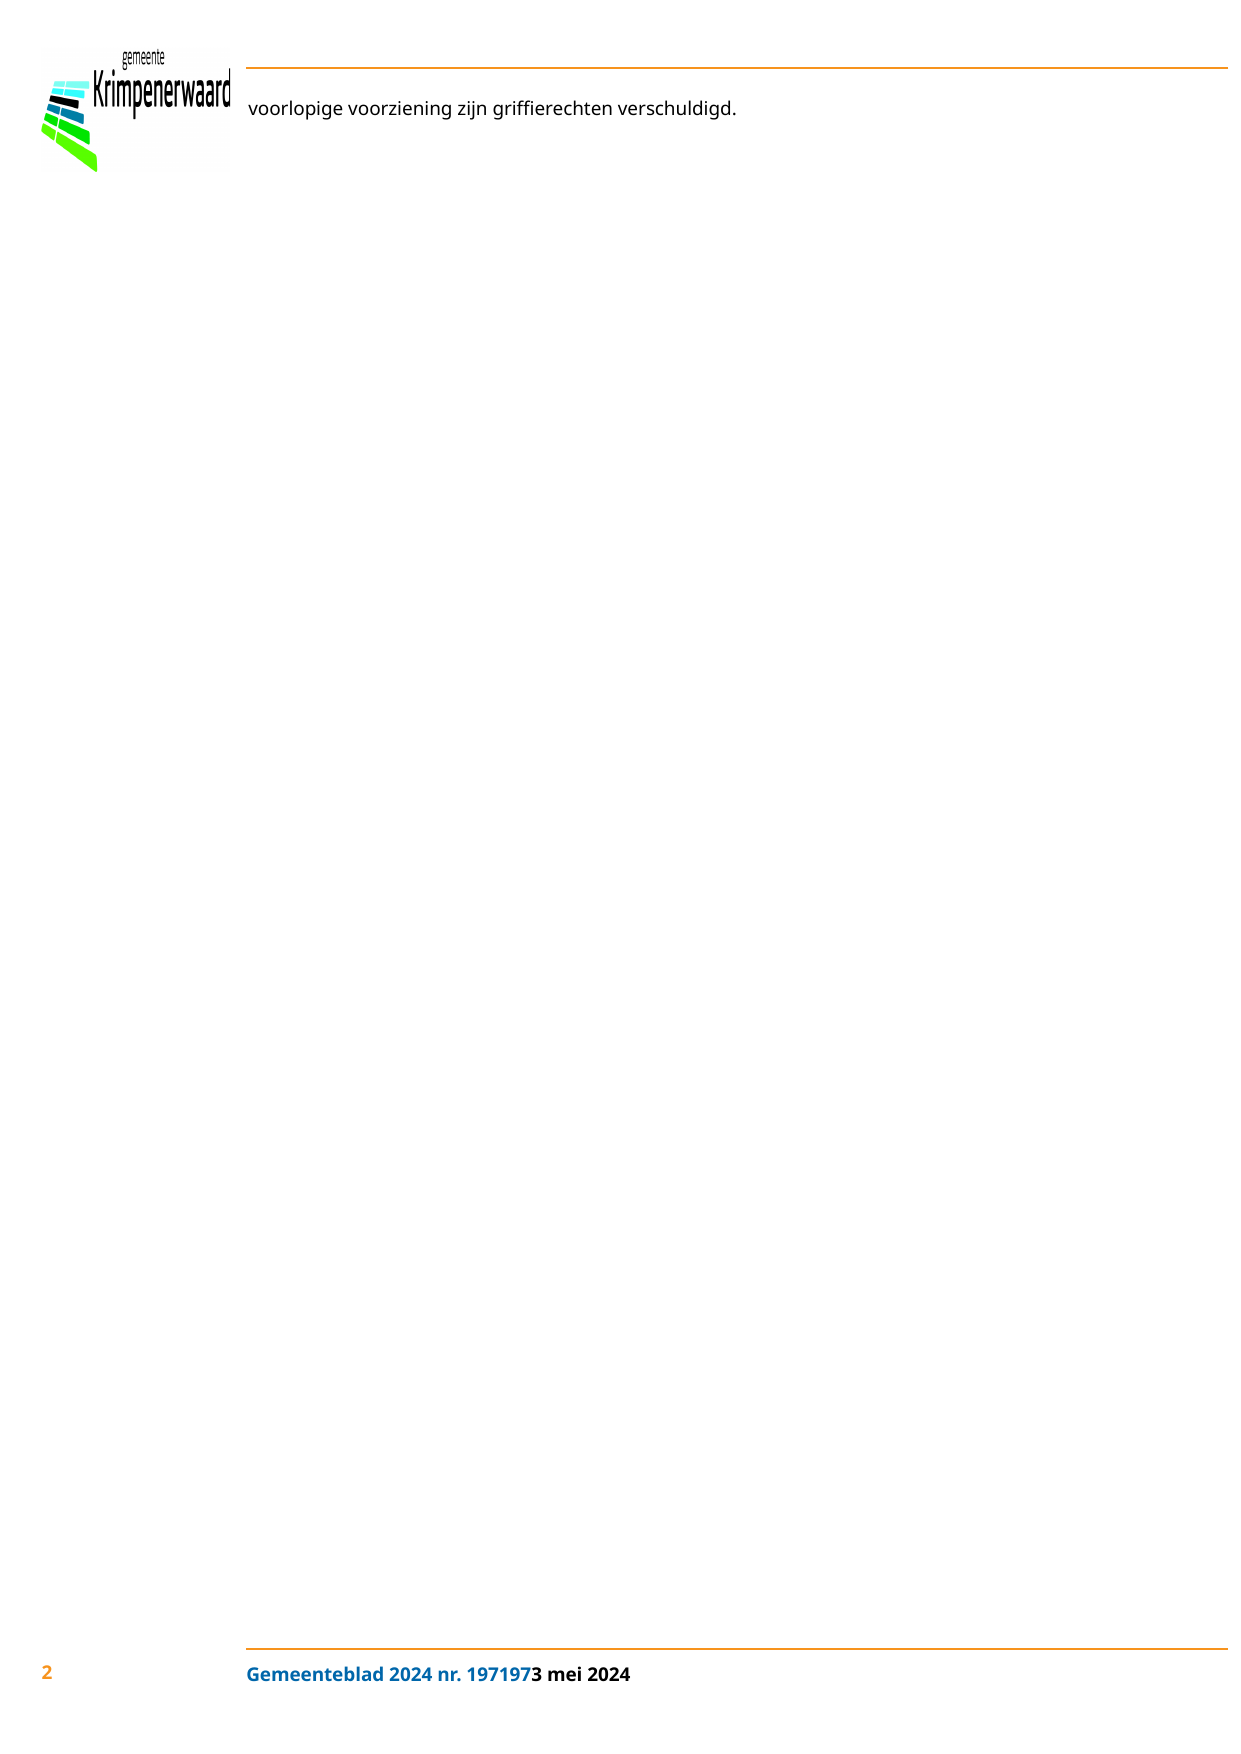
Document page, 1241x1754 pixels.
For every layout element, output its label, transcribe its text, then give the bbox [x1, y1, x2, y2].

text voorlopige voorziening zijn griffierechten verschuldigd. [248, 95, 1152, 121]
picture [41, 47, 231, 172]
